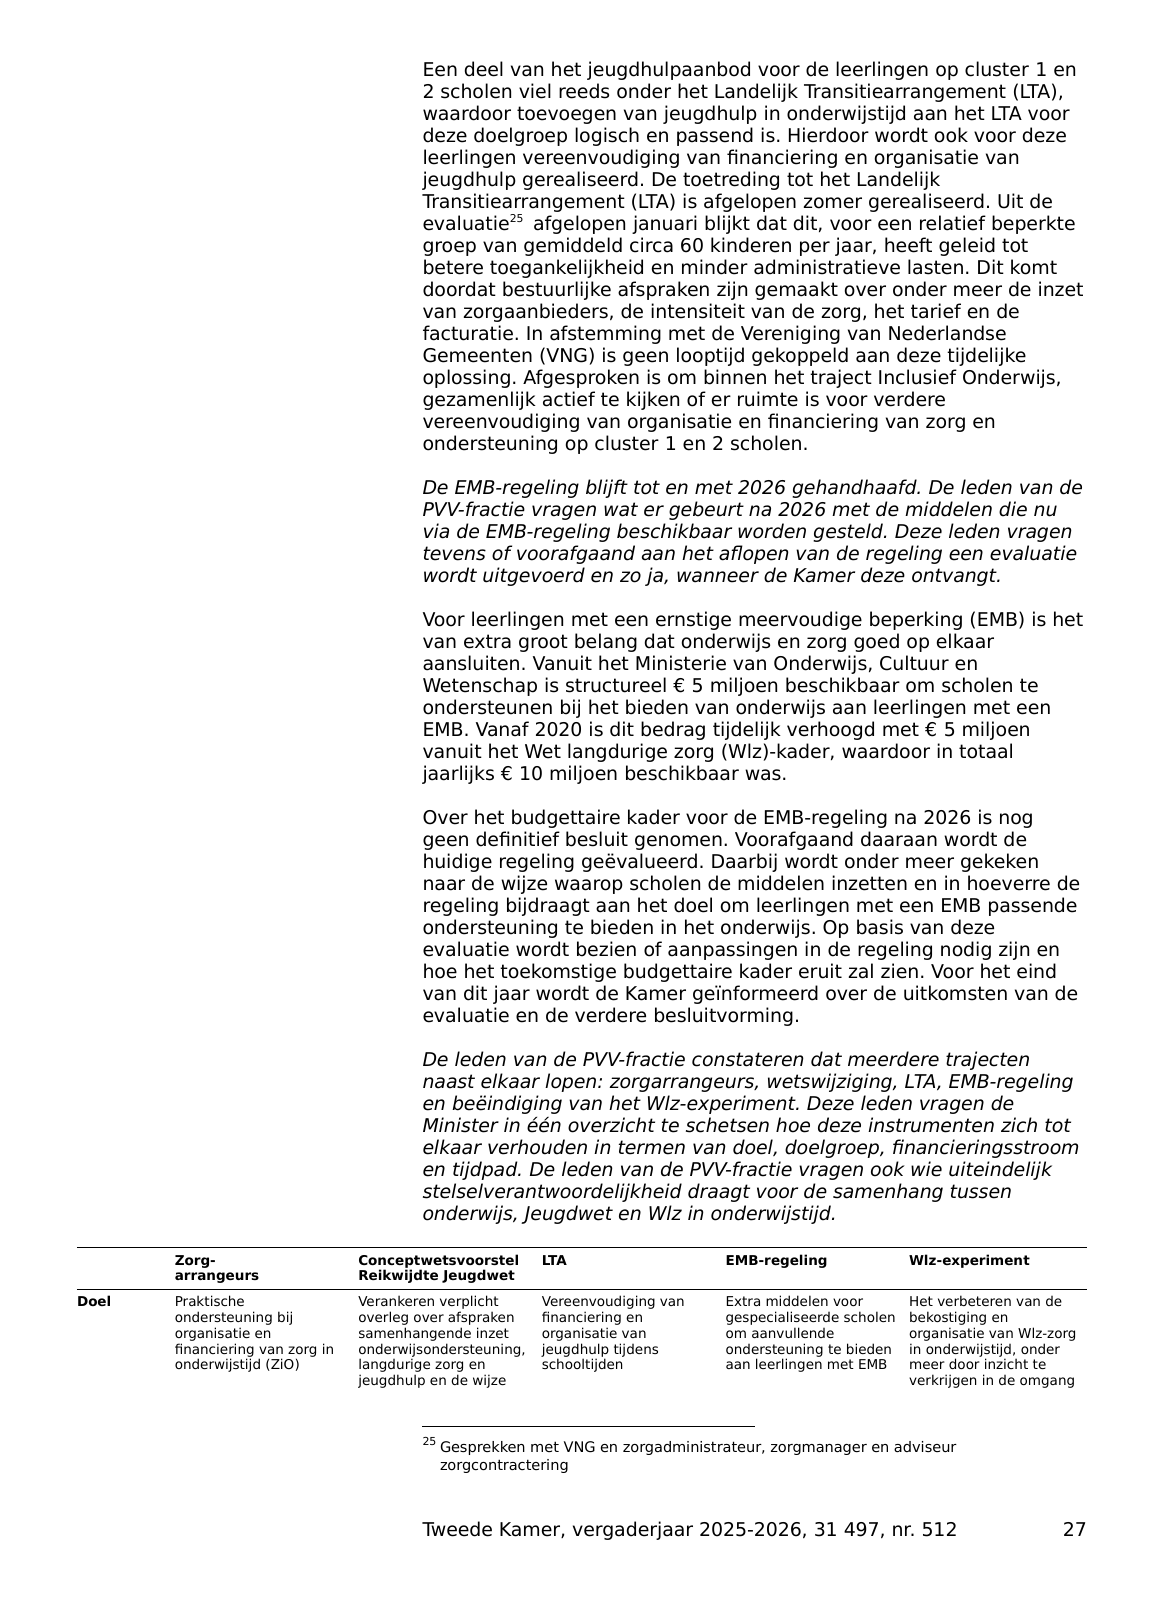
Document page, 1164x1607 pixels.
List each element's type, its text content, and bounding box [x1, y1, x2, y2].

table_header Conceptwetsvoorstel Reikwijdte Jeugdwet [352, 1248, 536, 1288]
table_cell Doel [77, 1290, 168, 1389]
text De leden van de PVV-fractie constateren dat meerdere trajecten naast elkaar lopen: zorgarrangeurs, wetswijziging, LTA, EMB-regeling en beëindiging van het Wlz-experiment. Deze leden vragen de Minister in één overzicht te schetsen hoe deze instrumenten zich tot elkaar verhouden in termen van doel, doelgroep, financieringsstroom en tijdpad. De leden van de PVV-fractie vragen ook wie uiteindelijk stelselverantwoordelijkheid draagt voor de samenhang tussen onderwijs, Jeugdwet en Wlz in onderwijstijd. [422, 1049, 1087, 1225]
text Een deel van het jeugdhulpaanbod voor de leerlingen op cluster 1 en 2 scholen viel reeds onder het Landelijk Transitiearrangement (LTA), waardoor toevoegen van jeugdhulp in onderwijstijd aan het LTA voor deze doelgroep logisch en passend is. Hierdoor wordt ook voor deze leerlingen vereenvoudiging van financiering en organisatie van jeugdhulp gerealiseerd. De toetreding tot het Landelijk Transitiearrangement (LTA) is afgelopen zomer gerealiseerd. Uit de evaluatie afgelopen januari blijkt dat dit, voor een relatief beperkte groep van gemiddeld circa 60 kinderen per jaar, heeft geleid tot betere toegankelijkheid en minder administratieve lasten. Dit komt doordat bestuurlijke afspraken zijn gemaakt over onder meer de inzet van zorgaanbieders, de intensiteit van de zorg, het tarief en de facturatie. In afstemming met de Vereniging van Nederlandse Gemeenten (VNG) is geen looptijd gekoppeld aan deze tijdelijke oplossing. Afgesproken is om binnen het traject Inclusief Onderwijs, gezamenlijk actief te kijken of er ruimte is voor verdere vereenvoudiging van organisatie en financiering van zorg en ondersteuning op cluster 1 en 2 scholen. [422, 59, 1087, 455]
text Gesprekken met VNG en zorgadministrateur, zorgmanager en adviseur zorgcontractering [422, 1435, 1087, 1474]
table_cell Het verbeteren van de bekostiging en organisatie van Wlz-zorg in onderwijstijd, onder meer door inzicht te verkrijgen in de omgang [903, 1290, 1087, 1389]
table_cell Praktische ondersteuning bij organisatie en financiering van zorg in onderwijstijd (ZiO) [169, 1290, 352, 1389]
table_header EMB-regeling [719, 1248, 903, 1288]
text De EMB-regeling blijft tot en met 2026 gehandhaafd. De leden van de PVV-fractie vragen wat er gebeurt na 2026 met de middelen die nu via de EMB-regeling beschikbaar worden gesteld. Deze leden vragen tevens of voorafgaand aan het aflopen van de regeling een evaluatie wordt uitgevoerd en zo ja, wanneer de Kamer deze ontvangt. [422, 477, 1087, 587]
table_header Wlz-experiment [903, 1248, 1087, 1288]
table_cell Verankeren verplicht overleg over afspraken samenhangende inzet onderwijsondersteuning, langdurige zorg en jeugdhulp en de wijze [352, 1290, 536, 1389]
table_header [77, 1248, 168, 1288]
table_header LTA [536, 1248, 719, 1288]
table_header Zorg- arrangeurs [169, 1248, 352, 1288]
table_cell Vereenvoudiging van financiering en organisatie van jeugdhulp tijdens schooltijden [536, 1290, 719, 1389]
text Voor leerlingen met een ernstige meervoudige beperking (EMB) is het van extra groot belang dat onderwijs en zorg goed op elkaar aansluiten. Vanuit het Ministerie van Onderwijs, Cultuur en Wetenschap is structureel € 5 miljoen beschikbaar om scholen te ondersteunen bij het bieden van onderwijs aan leerlingen met een EMB. Vanaf 2020 is dit bedrag tijdelijk verhoogd met € 5 miljoen vanuit het Wet langdurige zorg (Wlz)-kader, waardoor in totaal jaarlijks € 10 miljoen beschikbaar was. [422, 609, 1087, 785]
text Over het budgettaire kader voor de EMB-regeling na 2026 is nog geen definitief besluit genomen. Voorafgaand daaraan wordt de huidige regeling geëvalueerd. Daarbij wordt onder meer gekeken naar de wijze waarop scholen de middelen inzetten en in hoeverre de regeling bijdraagt aan het doel om leerlingen met een EMB passende ondersteuning te bieden in het onderwijs. Op basis van deze evaluatie wordt bezien of aanpassingen in de regeling nodig zijn en hoe het toekomstige budgettaire kader eruit zal zien. Voor het eind van dit jaar wordt de Kamer geïnformeerd over de uitkomsten van de evaluatie en de verdere besluitvorming. [422, 807, 1087, 1027]
table_cell Extra middelen voor gespecialiseerde scholen om aanvullende ondersteuning te bieden aan leerlingen met EMB [719, 1290, 903, 1389]
